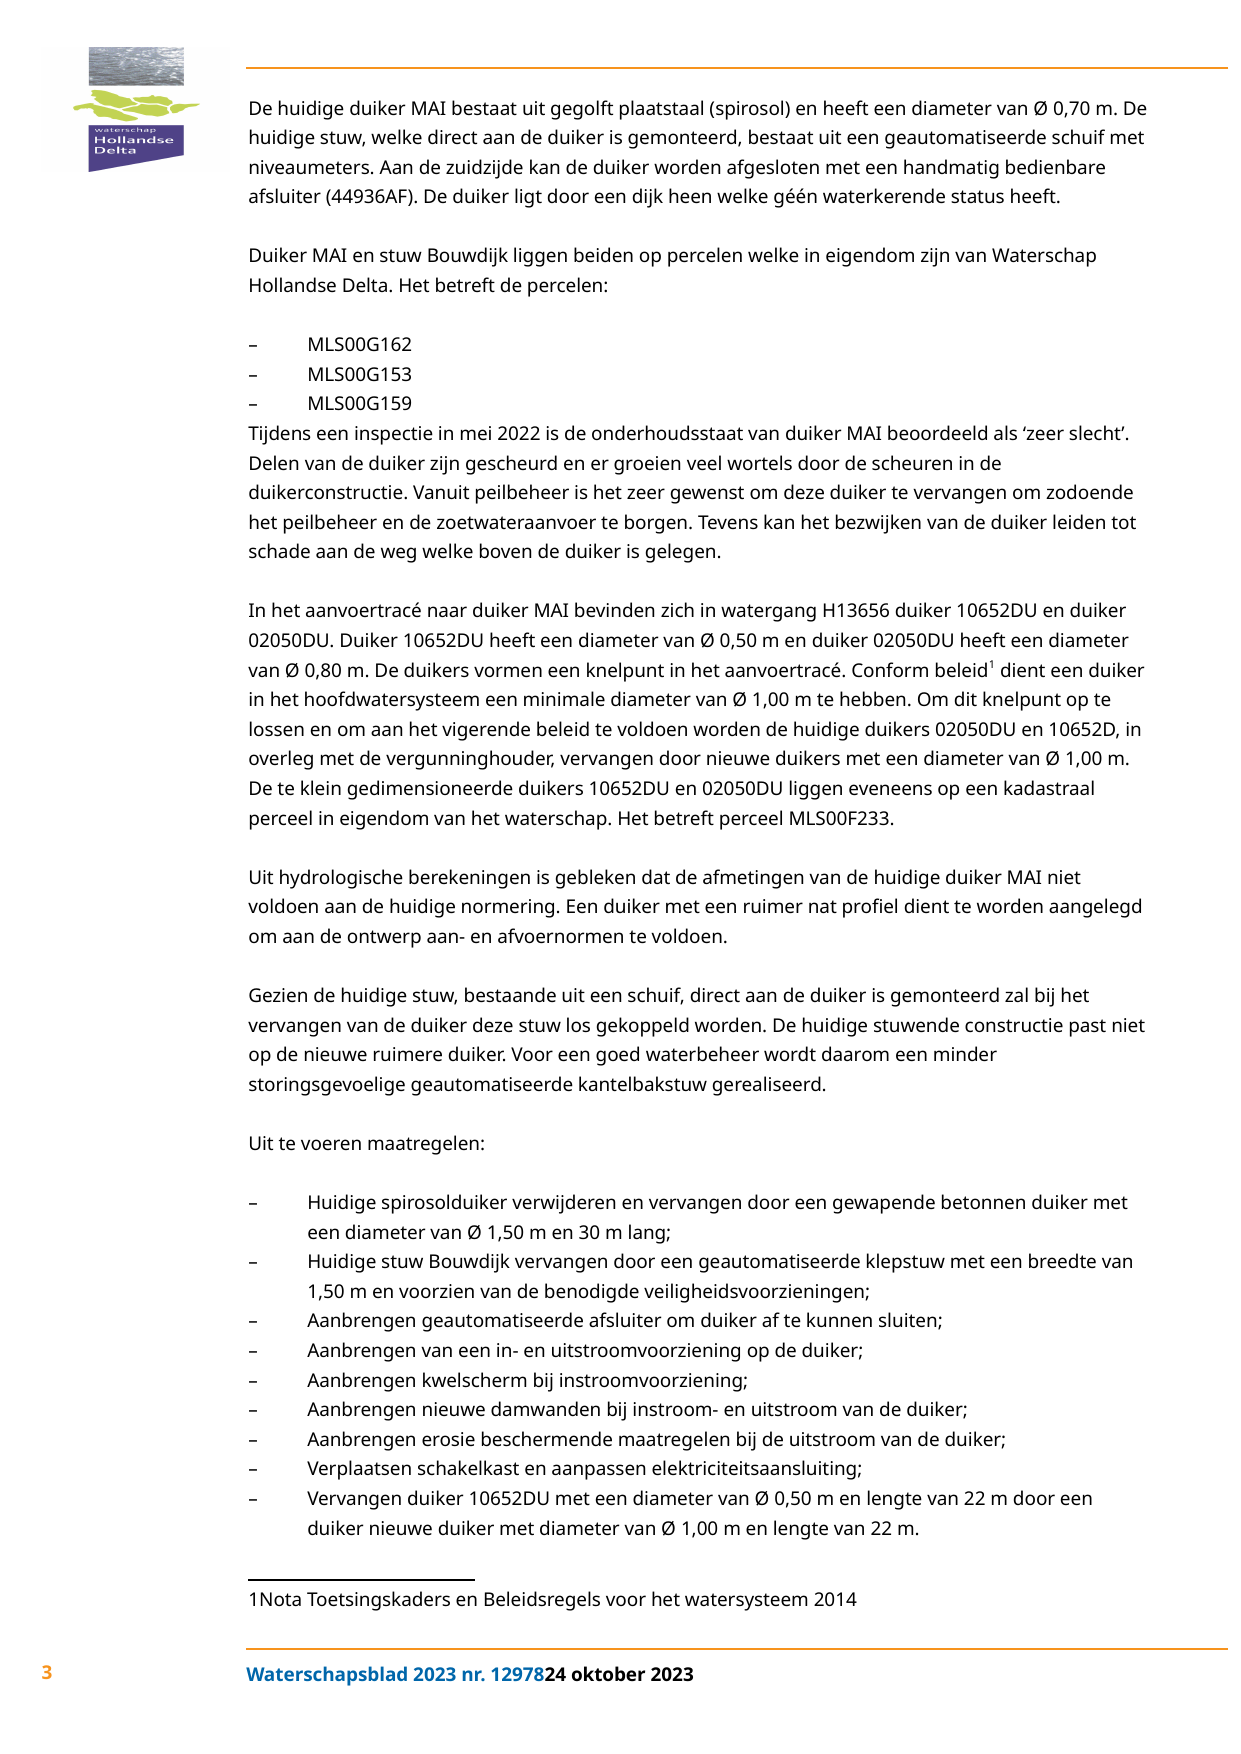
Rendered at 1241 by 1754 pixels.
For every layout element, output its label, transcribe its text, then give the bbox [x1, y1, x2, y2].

list Aanbrengen geautomatiseerde afsluiter om duiker af te kunnen sluiten; [248, 1308, 1152, 1333]
text Uit hydrologische berekeningen is gebleken dat de afmetingen van de huidige duiker MAI niet voldoen aan de huidige normering. Een duiker met een ruimer nat profiel dient te worden aangelegd om aan de ontwerp aan- en afvoernormen te voldoen. [248, 864, 1152, 949]
text De huidige duiker MAI bestaat uit gegolft plaatstaal (spirosol) en heeft een diameter van Ø 0,70 m. De huidige stuw, welke direct aan de duiker is gemonteerd, bestaat uit een geautomatiseerde schuif met niveaumeters. Aan de zuidzijde kan de duiker worden afgesloten met een handmatig bedienbare afsluiter (44936AF). De duiker ligt door een dijk heen welke géén waterkerende status heeft. [248, 95, 1152, 209]
text Uit te voeren maatregelen: [248, 1130, 1152, 1156]
text Duiker MAI en stuw Bouwdijk liggen beiden op percelen welke in eigendom zijn van Waterschap Hollandse Delta. Het betreft de percelen: [248, 243, 1152, 298]
list MLS00G162 [248, 331, 1152, 357]
list Aanbrengen van een in- en uitstroomvoorziening op de duiker; [248, 1337, 1152, 1363]
text In het aanvoertracé naar duiker MAI bevinden zich in watergang H13656 duiker 10652DU en duiker 02050DU. Duiker 10652DU heeft een diameter van Ø 0,50 m en duiker 02050DU heeft een diameter van Ø 0,80 m. De duikers vormen een knelpunt in het aanvoertracé. Conform beleid dient een duiker in het hoofdwatersysteem een minimale diameter van Ø 1,00 m te hebben. Om dit knelpunt op te lossen en om aan het vigerende beleid te voldoen worden de huidige duikers 02050DU en 10652D, in overleg met de vergunninghouder, vervangen door nieuwe duikers met een diameter van Ø 1,00 m. De te klein gedimensioneerde duikers 10652DU en 02050DU liggen eveneens op een kadastraal perceel in eigendom van het waterschap. Het betreft perceel MLS00F233. [248, 598, 1152, 831]
list Huidige stuw Bouwdijk vervangen door een geautomatiseerde klepstuw met een breedte van 1,50 m en voorzien van de benodigde veiligheidsvoorzieningen; [248, 1248, 1152, 1304]
list MLS00G153 [248, 361, 1152, 387]
picture [41, 47, 231, 172]
list Vervangen duiker 10652DU met een diameter van Ø 0,50 m en lengte van 22 m door een duiker nieuwe duiker met diameter van Ø 1,00 m en lengte van 22 m. [248, 1485, 1152, 1541]
list Verplaatsen schakelkast en aanpassen elektriciteitsaansluiting; [248, 1456, 1152, 1481]
text Gezien de huidige stuw, bestaande uit een schuif, direct aan de duiker is gemonteerd zal bij het vervangen van de duiker deze stuw los gekoppeld worden. De huidige stuwende constructie past niet op de nieuwe ruimere duiker. Voor een goed waterbeheer wordt daarom een minder storingsgevoelige geautomatiseerde kantelbakstuw gerealiseerd. [248, 982, 1152, 1097]
text Tijdens een inspectie in mei 2022 is de onderhoudsstaat van duiker MAI beoordeeld als ‘zeer slecht’. Delen van de duiker zijn gescheurd en er groeien veel wortels door de scheuren in de duikerconstructie. Vanuit peilbeheer is het zeer gewenst om deze duiker te vervangen om zodoende het peilbeheer en de zoetwateraanvoer te borgen. Tevens kan het bezwijken van de duiker leiden tot schade aan de weg welke boven de duiker is gelegen. [248, 420, 1152, 564]
text Nota Toetsingskaders en Beleidsregels voor het watersysteem 2014 [248, 1586, 1152, 1612]
list Aanbrengen erosie beschermende maatregelen bij de uitstroom van de duiker; [248, 1426, 1152, 1452]
list Aanbrengen nieuwe damwanden bij instroom- en uitstroom van de duiker; [248, 1396, 1152, 1422]
list MLS00G159 [248, 391, 1152, 416]
list Aanbrengen kwelscherm bij instroomvoorziening; [248, 1367, 1152, 1393]
list Huidige spirosolduiker verwijderen en vervangen door een gewapende betonnen duiker met een diameter van Ø 1,50 m en 30 m lang; [248, 1189, 1152, 1245]
